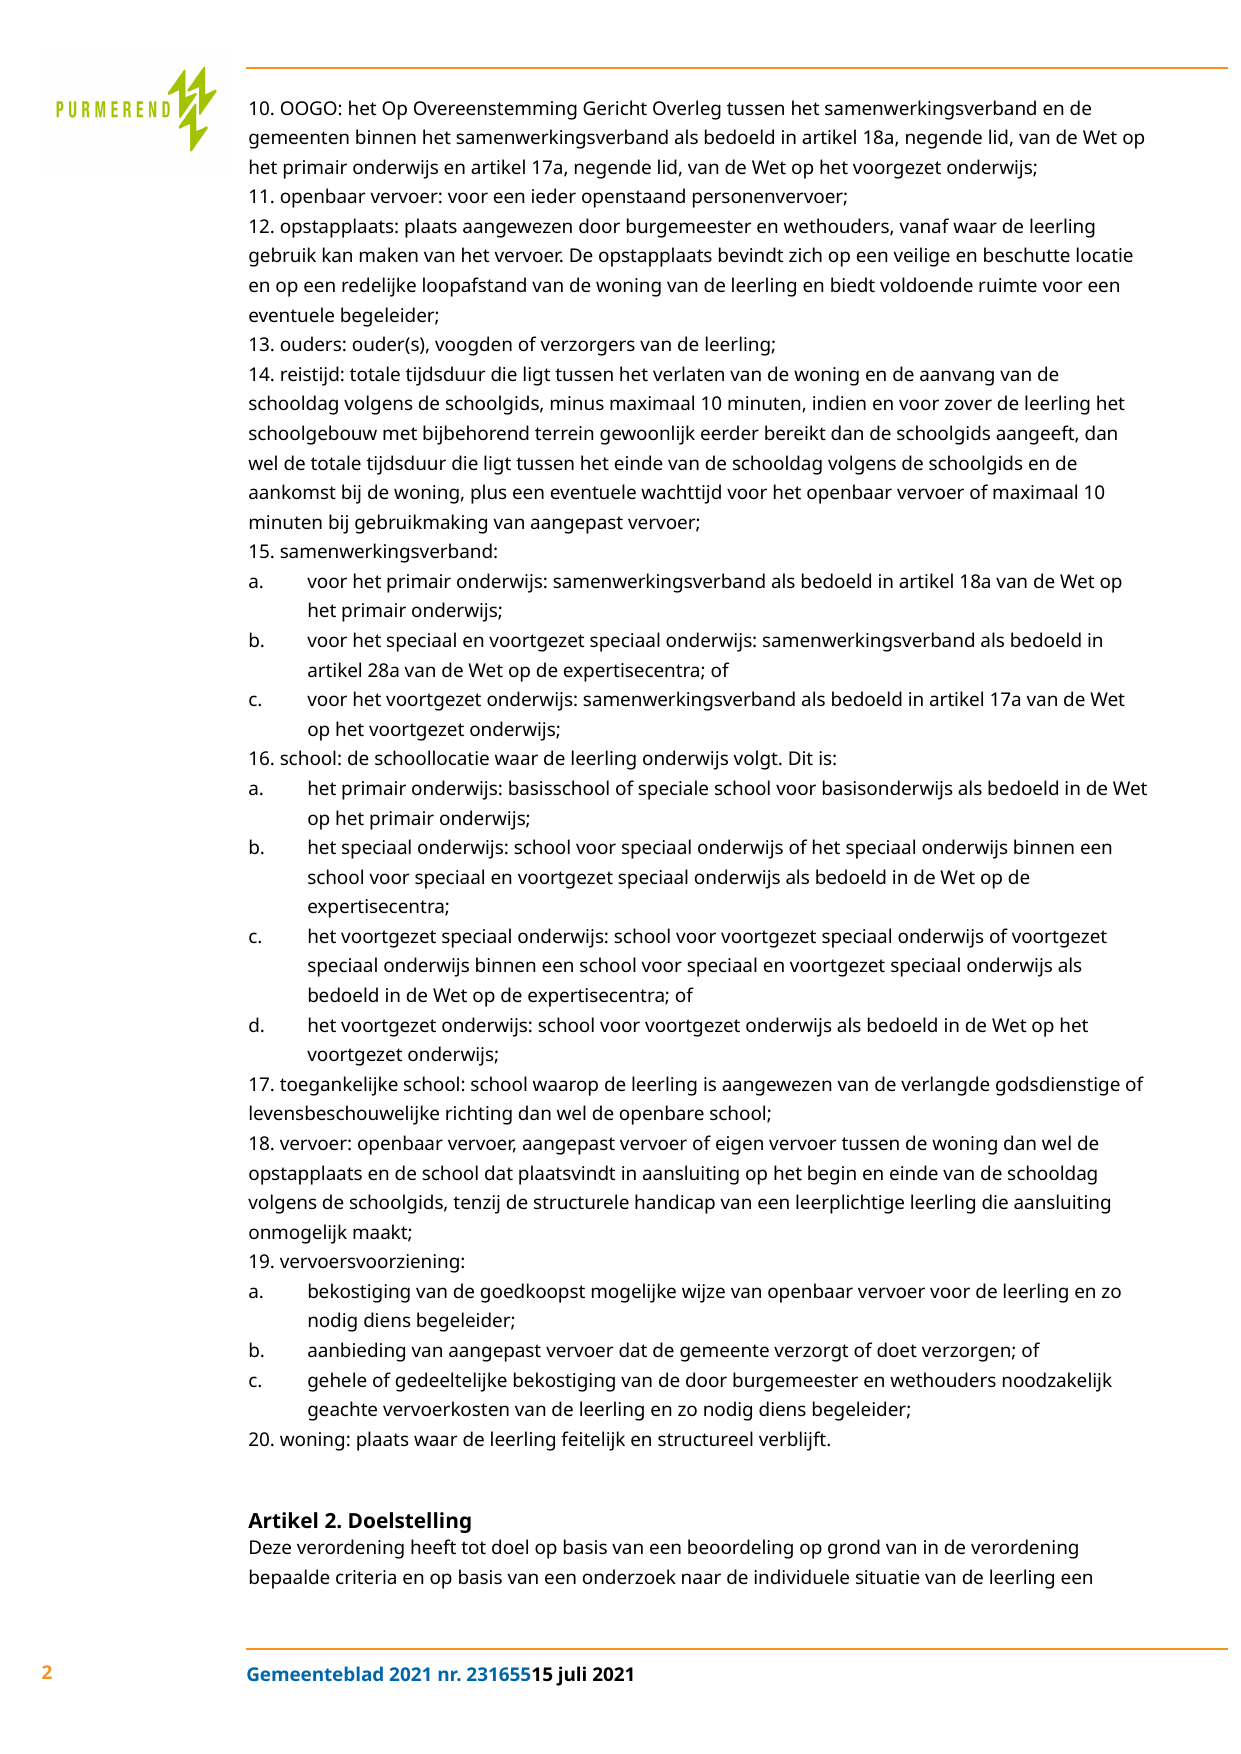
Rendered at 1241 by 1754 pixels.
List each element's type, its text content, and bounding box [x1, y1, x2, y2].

text Artikel 2. Doelstelling [248, 1506, 1152, 1534]
list aanbieding van aangepast vervoer dat de gemeente verzorgt of doet verzorgen; of [248, 1337, 1152, 1363]
list het primair onderwijs: basisschool of speciale school voor basisonderwijs als bedoeld in de Wet op het primair onderwijs; [248, 775, 1152, 831]
list voor het voortgezet onderwijs: samenwerkingsverband als bedoeld in artikel 17a van de Wet op het voortgezet onderwijs; [248, 686, 1152, 742]
text 14. reistijd: totale tijdsduur die ligt tussen het verlaten van de woning en de aanvang van de schooldag volgens de schoolgids, minus maximaal 10 minuten, indien en voor zover de leerling het schoolgebouw met bijbehorend terrein gewoonlijk eerder bereikt dan de schoolgids aangeeft, dan wel de totale tijdsduur die ligt tussen het einde van de schooldag volgens de schoolgids en de aankomst bij de woning, plus een eventuele wachttijd voor het openbaar vervoer of maximaal 10 minuten bij gebruikmaking van aangepast vervoer; [248, 361, 1152, 535]
text 10. OOGO: het Op Overeenstemming Gericht Overleg tussen het samenwerkingsverband en de gemeenten binnen het samenwerkingsverband als bedoeld in artikel 18a, negende lid, van de Wet op het primair onderwijs en artikel 17a, negende lid, van de Wet op het voorgezet onderwijs; [248, 95, 1152, 180]
text 20. woning: plaats waar de leerling feitelijk en structureel verblijft. [248, 1426, 1152, 1452]
text Deze verordening heeft tot doel op basis van een beoordeling op grond van in de verordening bepaalde criteria en op basis van een onderzoek naar de individuele situatie van de leerling een [248, 1534, 1152, 1590]
list het voortgezet onderwijs: school voor voortgezet onderwijs als bedoeld in de Wet op het voortgezet onderwijs; [248, 1012, 1152, 1067]
text 17. toegankelijke school: school waarop de leerling is aangewezen van de verlangde godsdienstige of levensbeschouwelijke richting dan wel de openbare school; [248, 1071, 1152, 1126]
list bekostiging van de goedkoopst mogelijke wijze van openbaar vervoer voor de leerling en zo nodig diens begeleider; [248, 1278, 1152, 1333]
text 12. opstapplaats: plaats aangewezen door burgemeester en wethouders, vanaf waar de leerling gebruik kan maken van het vervoer. De opstapplaats bevindt zich op een veilige en beschutte locatie en op een redelijke loopafstand van de woning van de leerling en biedt voldoende ruimte voor een eventuele begeleider; [248, 213, 1152, 328]
text 16. school: de schoollocatie waar de leerling onderwijs volgt. Dit is: [248, 746, 1152, 771]
list voor het speciaal en voortgezet speciaal onderwijs: samenwerkingsverband als bedoeld in artikel 28a van de Wet op de expertisecentra; of [248, 627, 1152, 683]
list gehele of gedeeltelijke bekostiging van de door burgemeester en wethouders noodzakelijk geachte vervoerkosten van de leerling en zo nodig diens begeleider; [248, 1367, 1152, 1422]
text 15. samenwerkingsverband: [248, 538, 1152, 564]
picture [41, 47, 231, 172]
text 19. vervoersvoorziening: [248, 1248, 1152, 1274]
text 18. vervoer: openbaar vervoer, aangepast vervoer of eigen vervoer tussen de woning dan wel de opstapplaats en de school dat plaatsvindt in aansluiting op het begin en einde van de schooldag volgens de schoolgids, tenzij de structurele handicap van een leerplichtige leerling die aansluiting onmogelijk maakt; [248, 1130, 1152, 1245]
text 11. openbaar vervoer: voor een ieder openstaand personenvervoer; [248, 183, 1152, 209]
list het speciaal onderwijs: school voor speciaal onderwijs of het speciaal onderwijs binnen een school voor speciaal en voortgezet speciaal onderwijs als bedoeld in de Wet op de expertisecentra; [248, 834, 1152, 919]
list het voortgezet speciaal onderwijs: school voor voortgezet speciaal onderwijs of voortgezet speciaal onderwijs binnen een school voor speciaal en voortgezet speciaal onderwijs als bedoeld in de Wet op de expertisecentra; of [248, 923, 1152, 1008]
list voor het primair onderwijs: samenwerkingsverband als bedoeld in artikel 18a van de Wet op het primair onderwijs; [248, 568, 1152, 623]
text 13. ouders: ouder(s), voogden of verzorgers van de leerling; [248, 331, 1152, 357]
